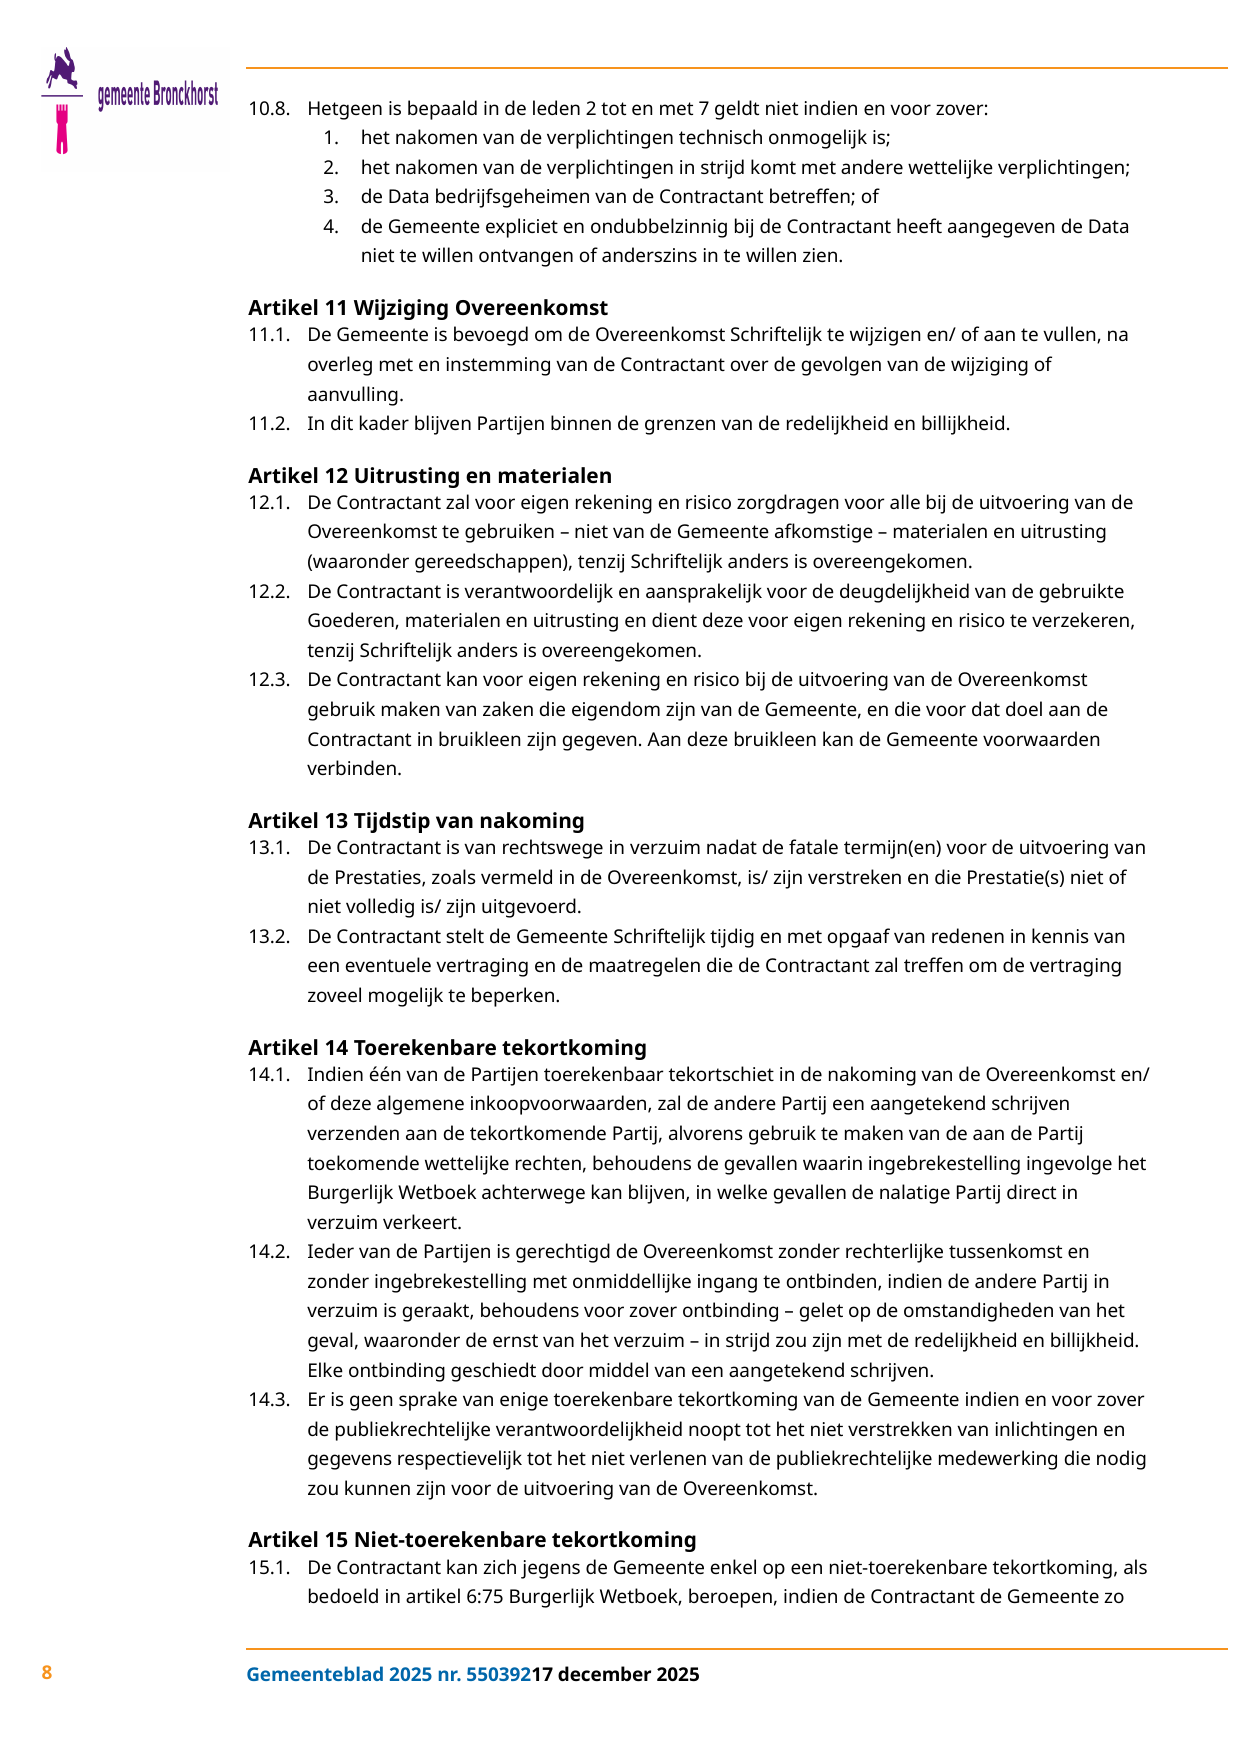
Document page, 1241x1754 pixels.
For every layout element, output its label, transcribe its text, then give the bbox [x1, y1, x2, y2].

list het nakomen van de verplichtingen technisch onmogelijk is; [323, 124, 1152, 150]
list In dit kader blijven Partijen binnen de grenzen van de redelijkheid en billijkheid. [248, 410, 1152, 436]
list Er is geen sprake van enige toerekenbare tekortkoming van de Gemeente indien en voor zover de publiekrechtelijke verantwoordelijkheid noopt tot het niet verstrekken van inlichtingen en gegevens respectievelijk tot het niet verlenen van de publiekrechtelijke medewerking die nodig zou kunnen zijn voor de uitvoering van de Overeenkomst. [248, 1386, 1152, 1501]
list De Contractant kan zich jegens de Gemeente enkel op een niet-toerekenbare tekortkoming, als bedoeld in artikel 6:75 Burgerlijk Wetboek, beroepen, indien de Contractant de Gemeente zo [248, 1554, 1152, 1609]
text Artikel 15 Niet-toerekenbare tekortkoming [248, 1526, 1152, 1554]
text Artikel 12 Uitrusting en materialen [248, 461, 1152, 489]
list het nakomen van de verplichtingen in strijd komt met andere wettelijke verplichtingen; [323, 154, 1152, 180]
list Hetgeen is bepaald in de leden 2 tot en met 7 geldt niet indien en voor zover: [248, 95, 1152, 121]
list de Data bedrijfsgeheimen van de Contractant betreffen; of [323, 183, 1152, 209]
list De Contractant zal voor eigen rekening en risico zorgdragen voor alle bij de uitvoering van de Overeenkomst te gebruiken – niet van de Gemeente afkomstige – materialen en uitrusting (waaronder gereedschappen), tenzij Schriftelijk anders is overeengekomen. [248, 489, 1152, 574]
picture [41, 47, 231, 172]
text Artikel 13 Tijdstip van nakoming [248, 806, 1152, 834]
list De Gemeente is bevoegd om de Overeenkomst Schriftelijk te wijzigen en/ of aan te vullen, na overleg met en instemming van de Contractant over de gevolgen van de wijziging of aanvulling. [248, 322, 1152, 406]
list De Contractant is verantwoordelijk en aansprakelijk voor de deugdelijkheid van de gebruikte Goederen, materialen en uitrusting en dient deze voor eigen rekening en risico te verzekeren, tenzij Schriftelijk anders is overeengekomen. [248, 578, 1152, 663]
list Indien één van de Partijen toerekenbaar tekortschiet in de nakoming van de Overeenkomst en/ of deze algemene inkoopvoorwaarden, zal de andere Partij een aangetekend schrijven verzenden aan de tekortkomende Partij, alvorens gebruik te maken van de aan de Partij toekomende wettelijke rechten, behoudens de gevallen waarin ingebrekestelling ingevolge het Burgerlijk Wetboek achterwege kan blijven, in welke gevallen de nalatige Partij direct in verzuim verkeert. [248, 1061, 1152, 1235]
list De Contractant is van rechtswege in verzuim nadat de fatale termijn(en) voor de uitvoering van de Prestaties, zoals vermeld in de Overeenkomst, is/ zijn verstreken en die Prestatie(s) niet of niet volledig is/ zijn uitgevoerd. [248, 834, 1152, 919]
text Artikel 14 Toerekenbare tekortkoming [248, 1033, 1152, 1061]
text Artikel 11 Wijziging Overeenkomst [248, 293, 1152, 322]
list de Gemeente expliciet en ondubbelzinnig bij de Contractant heeft aangegeven de Data niet te willen ontvangen of anderszins in te willen zien. [323, 213, 1152, 268]
list Ieder van de Partijen is gerechtigd de Overeenkomst zonder rechterlijke tussenkomst en zonder ingebrekestelling met onmiddellijke ingang te ontbinden, indien de andere Partij in verzuim is geraakt, behoudens voor zover ontbinding – gelet op de omstandigheden van het geval, waaronder de ernst van het verzuim – in strijd zou zijn met de redelijkheid en billijkheid. Elke ontbinding geschiedt door middel van een aangetekend schrijven. [248, 1238, 1152, 1383]
list De Contractant stelt de Gemeente Schriftelijk tijdig en met opgaaf van redenen in kennis van een eventuele vertraging en de maatregelen die de Contractant zal treffen om de vertraging zoveel mogelijk te beperken. [248, 923, 1152, 1008]
list De Contractant kan voor eigen rekening en risico bij de uitvoering van de Overeenkomst gebruik maken van zaken die eigendom zijn van de Gemeente, en die voor dat doel aan de Contractant in bruikleen zijn gegeven. Aan deze bruikleen kan de Gemeente voorwaarden verbinden. [248, 667, 1152, 781]
